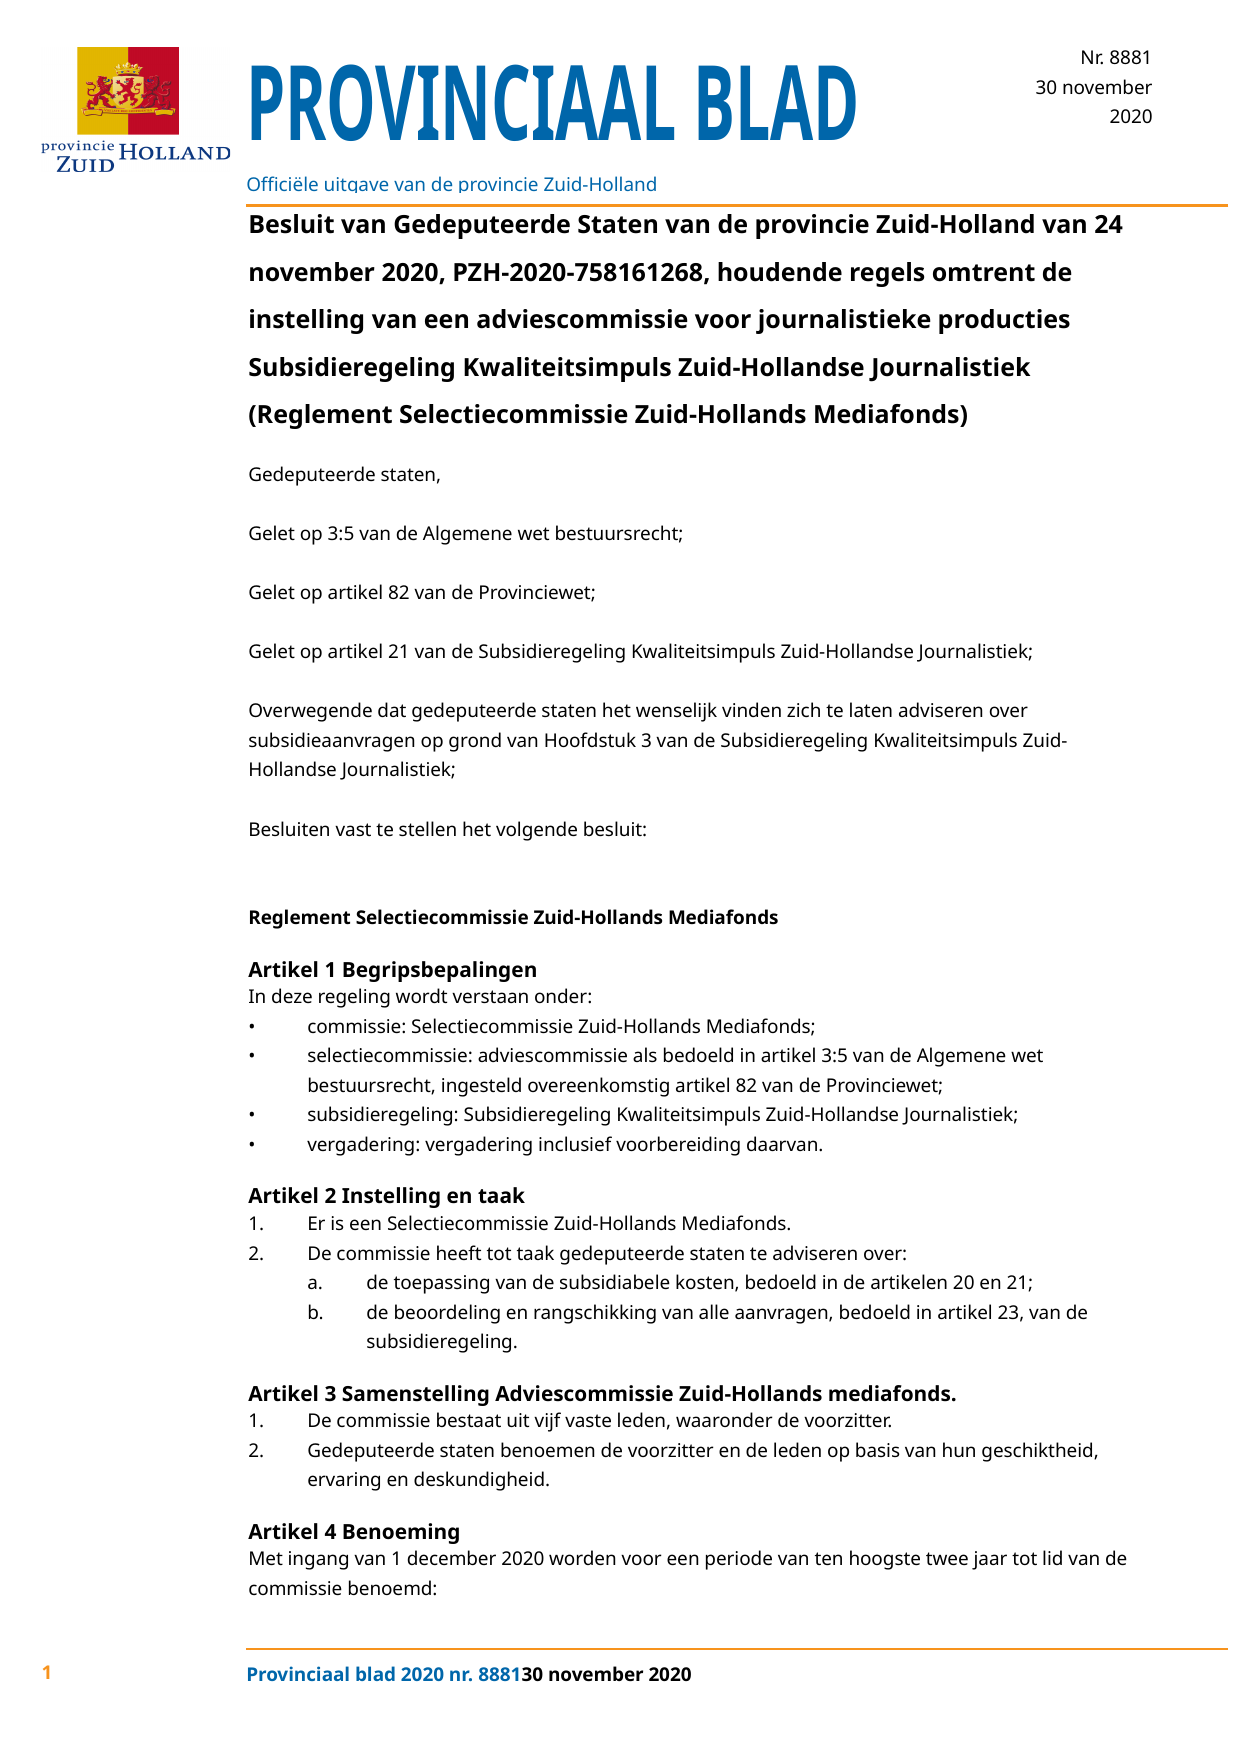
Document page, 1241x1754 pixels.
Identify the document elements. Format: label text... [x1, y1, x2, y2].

list subsidieregeling: Subsidieregeling Kwaliteitsimpuls Zuid-Hollandse Journalistiek; [248, 1102, 1152, 1127]
text Gelet op artikel 82 van de Provinciewet; [248, 579, 1152, 605]
text Gelet op 3:5 van de Algemene wet bestuursrecht; [248, 520, 1152, 546]
list selectiecommissie: adviescommissie als bedoeld in artikel 3:5 van de Algemene wet bestuursrecht, ingesteld overeenkomstig artikel 82 van de Provinciewet; [248, 1042, 1152, 1098]
text Gedeputeerde staten, [248, 461, 1152, 486]
text Reglement Selectiecommissie Zuid-Hollands Mediafonds [248, 904, 1152, 930]
text Met ingang van 1 december 2020 worden voor een periode van ten hoogste twee jaar tot lid van de commissie benoemd: [248, 1545, 1152, 1601]
text Overwegende dat gedeputeerde staten het wenselijk vinden zich te laten adviseren over subsidieaanvragen op grond van Hoofdstuk 3 van de Subsidieregeling Kwaliteitsimpuls Zuid-Hollandse Journalistiek; [248, 697, 1152, 782]
list de toepassing van de subsidiabele kosten, bedoeld in de artikelen 20 en 21; [307, 1269, 1152, 1295]
list vergadering: vergadering inclusief voorbereiding daarvan. [248, 1131, 1152, 1157]
text Artikel 3 Samenstelling Adviescommissie Zuid-Hollands mediafonds. [248, 1379, 1152, 1407]
text Artikel 1 Begripsbepalingen [248, 955, 1152, 983]
text Artikel 2 Instelling en taak [248, 1182, 1152, 1210]
list De commissie bestaat uit vijf vaste leden, waaronder de voorzitter. [248, 1407, 1152, 1433]
list Er is een Selectiecommissie Zuid-Hollands Mediafonds. [248, 1210, 1152, 1236]
list Gedeputeerde staten benoemen de voorzitter en de leden op basis van hun geschiktheid, ervaring en deskundigheid. [248, 1437, 1152, 1492]
text Gelet op artikel 21 van de Subsidieregeling Kwaliteitsimpuls Zuid-Hollandse Journalistiek; [248, 638, 1152, 664]
list De commissie heeft tot taak gedeputeerde staten te adviseren over: [248, 1240, 1152, 1265]
picture [41, 47, 231, 172]
list de beoordeling en rangschikking van alle aanvragen, bedoeld in artikel 23, van de subsidieregeling. [307, 1299, 1152, 1354]
text In deze regeling wordt verstaan onder: [248, 983, 1152, 1009]
text Besluiten vast te stellen het volgende besluit: [248, 816, 1152, 841]
list commissie: Selectiecommissie Zuid-Hollands Mediafonds; [248, 1013, 1152, 1039]
text Artikel 4 Benoeming [248, 1517, 1152, 1545]
text Besluit van Gedeputeerde Staten van de provincie Zuid-Holland van 24 november 2020, PZH-2020-758161268, houdende regels omtrent de instelling van een adviescommissie voor journalistieke producties Subsidieregeling Kwaliteitsimpuls Zuid-Hollandse Journalistiek (Reglement Selectiecommissie Zuid-Hollands Mediafonds) [248, 207, 1152, 431]
